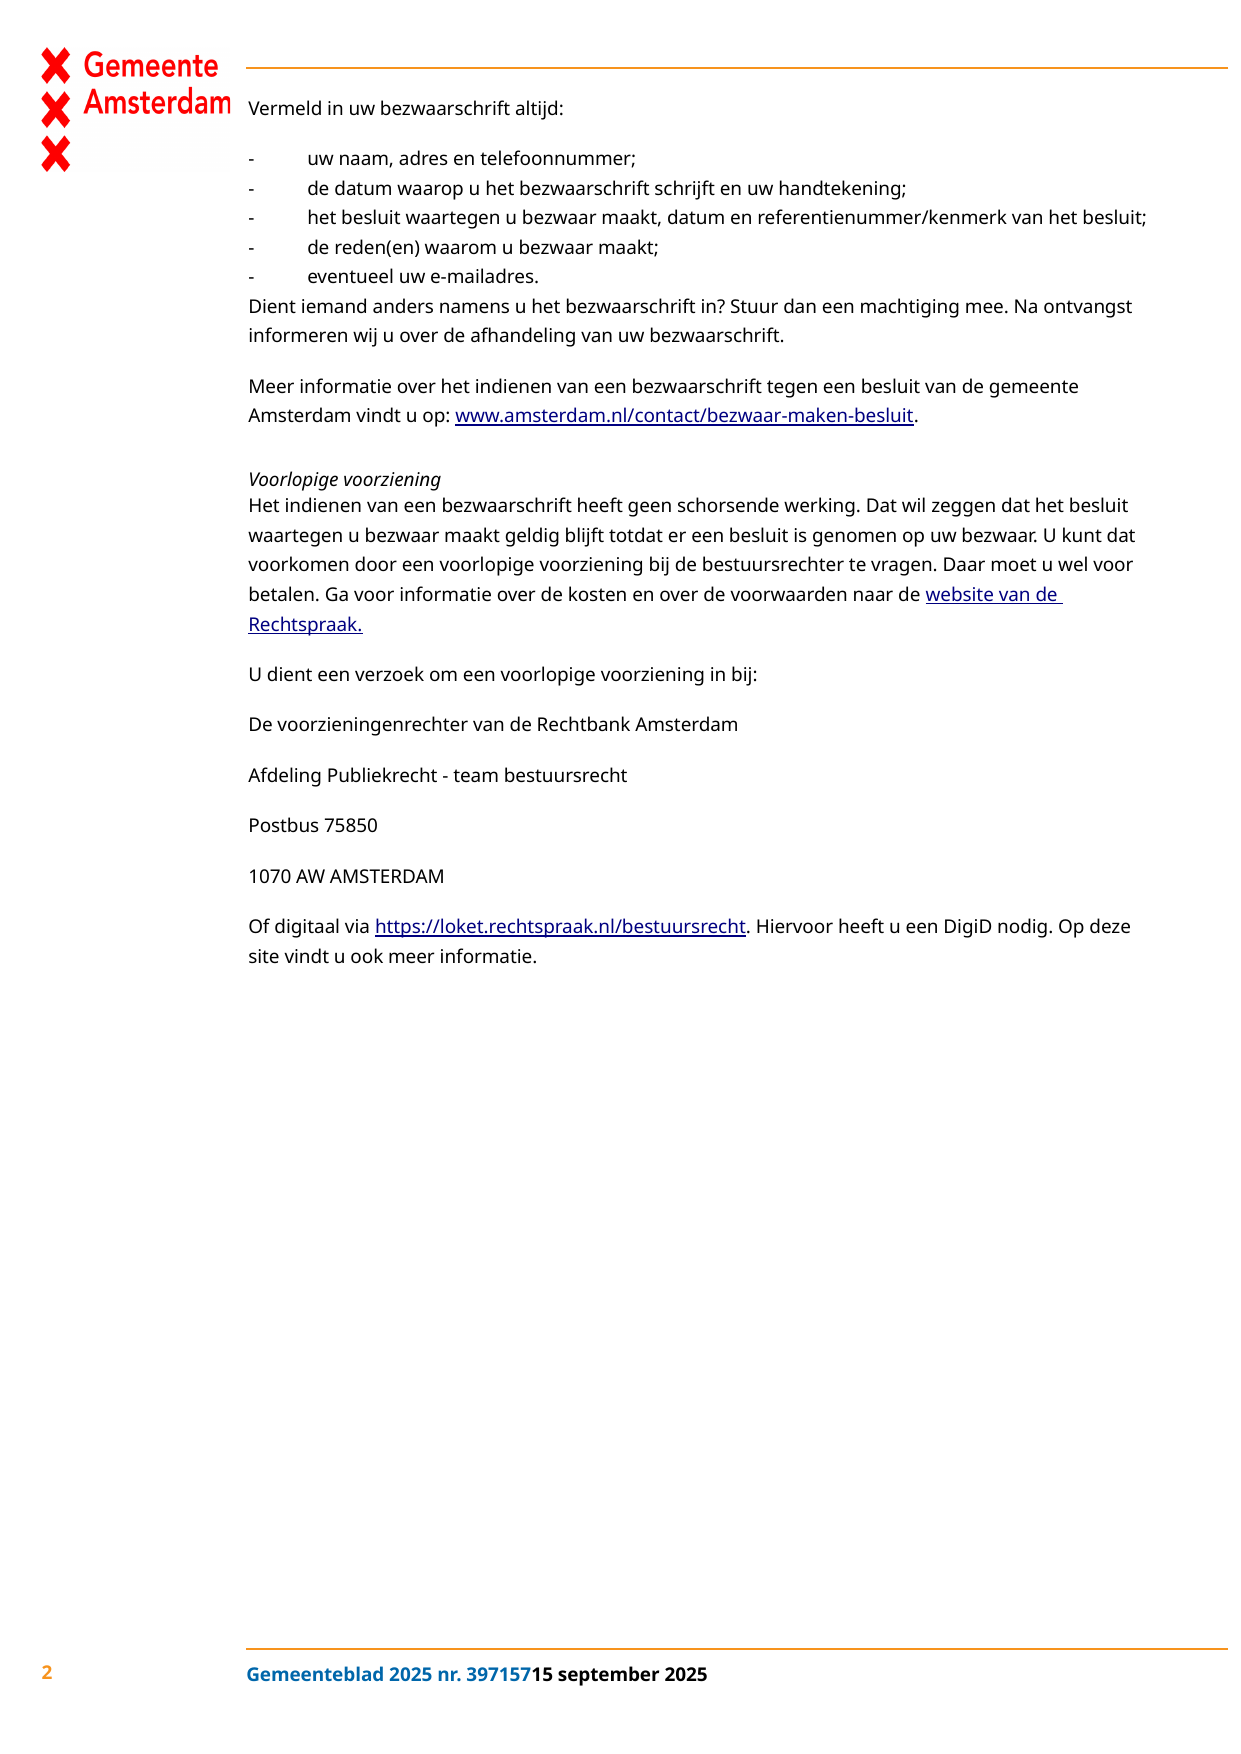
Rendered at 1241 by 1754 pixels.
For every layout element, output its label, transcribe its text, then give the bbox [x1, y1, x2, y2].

text 1070 AW AMSTERDAM [248, 863, 1152, 888]
text Vermeld in uw bezwaarschrift altijd: [248, 95, 1152, 121]
text Afdeling Publiekrecht - team bestuursrecht [248, 762, 1152, 788]
text Dient iemand anders namens u het bezwaarschrift in? Stuur dan een machtiging mee. Na ontvangst informeren wij u over de afhandeling van uw bezwaarschrift. [248, 293, 1152, 348]
list eventueel uw e-mailadres. [248, 263, 1152, 289]
text Of digitaal via https://loket.rechtspraak.nl/bestuursrecht. Hiervoor heeft u een DigiD nodig. Op deze site vindt u ook meer informatie. [248, 913, 1152, 968]
list het besluit waartegen u bezwaar maakt, datum en referentienummer/kenmerk van het besluit; [248, 204, 1152, 230]
text Het indienen van een bezwaarschrift heeft geen schorsende werking. Dat wil zeggen dat het besluit waartegen u bezwaar maakt geldig blijft totdat er een besluit is genomen op uw bezwaar. U kunt dat voorkomen door een voorlopige voorziening bij de bestuursrechter te vragen. Daar moet u wel voor betalen. Ga voor informatie over de kosten en over de voorwaarden naar de website van de Rechtspraak. [248, 492, 1152, 636]
list de datum waarop u het bezwaarschrift schrijft en uw handtekening; [248, 175, 1152, 201]
list uw naam, adres en telefoonnummer; [248, 145, 1152, 171]
text De voorzieningenrechter van de Rechtbank Amsterdam [248, 712, 1152, 737]
picture [41, 47, 231, 172]
text Postbus 75850 [248, 812, 1152, 838]
text Meer informatie over het indienen van een bezwaarschrift tegen een besluit van de gemeente Amsterdam vindt u op: www.amsterdam.nl/contact/bezwaar-maken-besluit. [248, 373, 1152, 428]
text Voorlopige voorziening [248, 467, 1152, 492]
text U dient een verzoek om een voorlopige voorziening in bij: [248, 661, 1152, 687]
list de reden(en) waarom u bezwaar maakt; [248, 234, 1152, 260]
